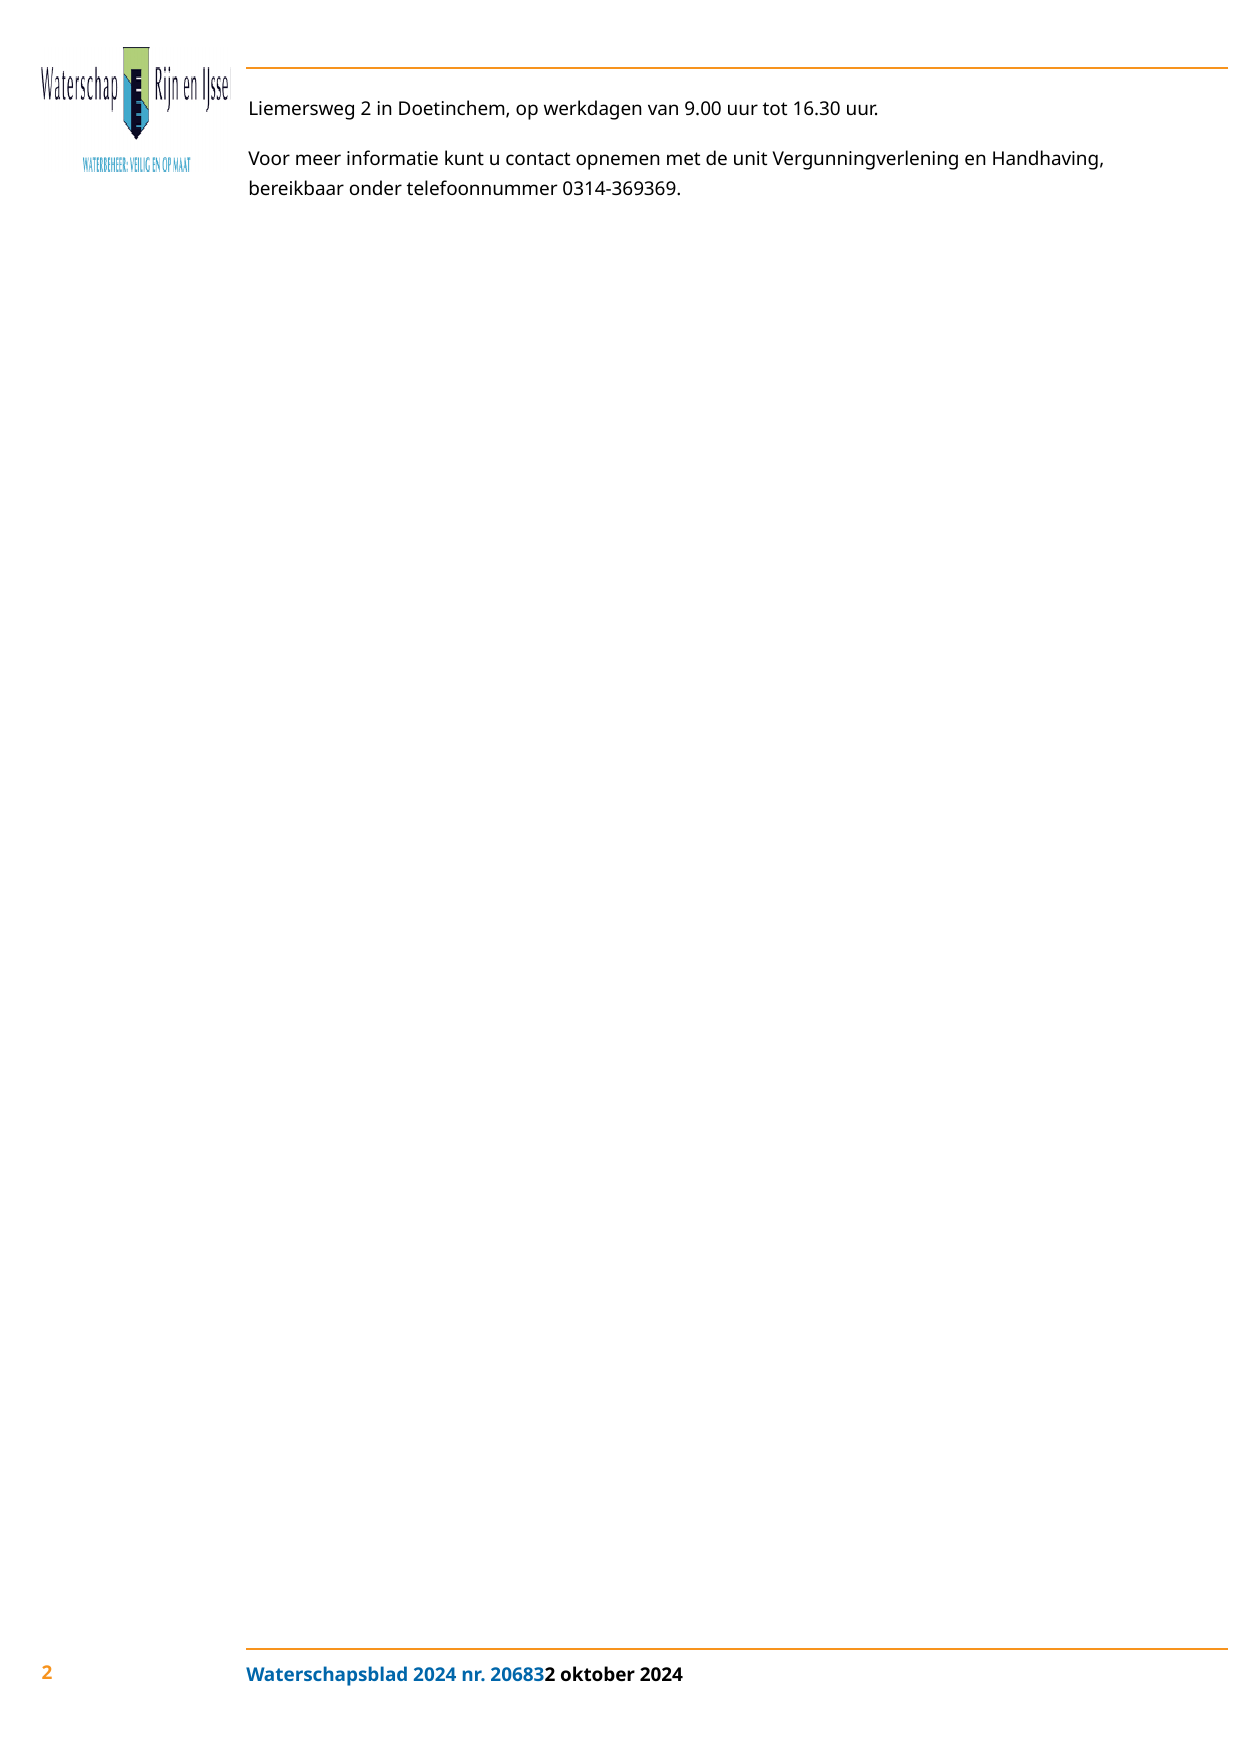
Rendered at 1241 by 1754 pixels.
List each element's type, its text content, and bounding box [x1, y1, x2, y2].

picture [41, 47, 231, 172]
text Voor meer informatie kunt u contact opnemen met de unit Vergunningverlening en Handhaving, bereikbaar onder telefoonnummer 0314-369369. [248, 145, 1152, 201]
text Liemersweg 2 in Doetinchem, op werkdagen van 9.00 uur tot 16.30 uur. [248, 95, 1152, 121]
